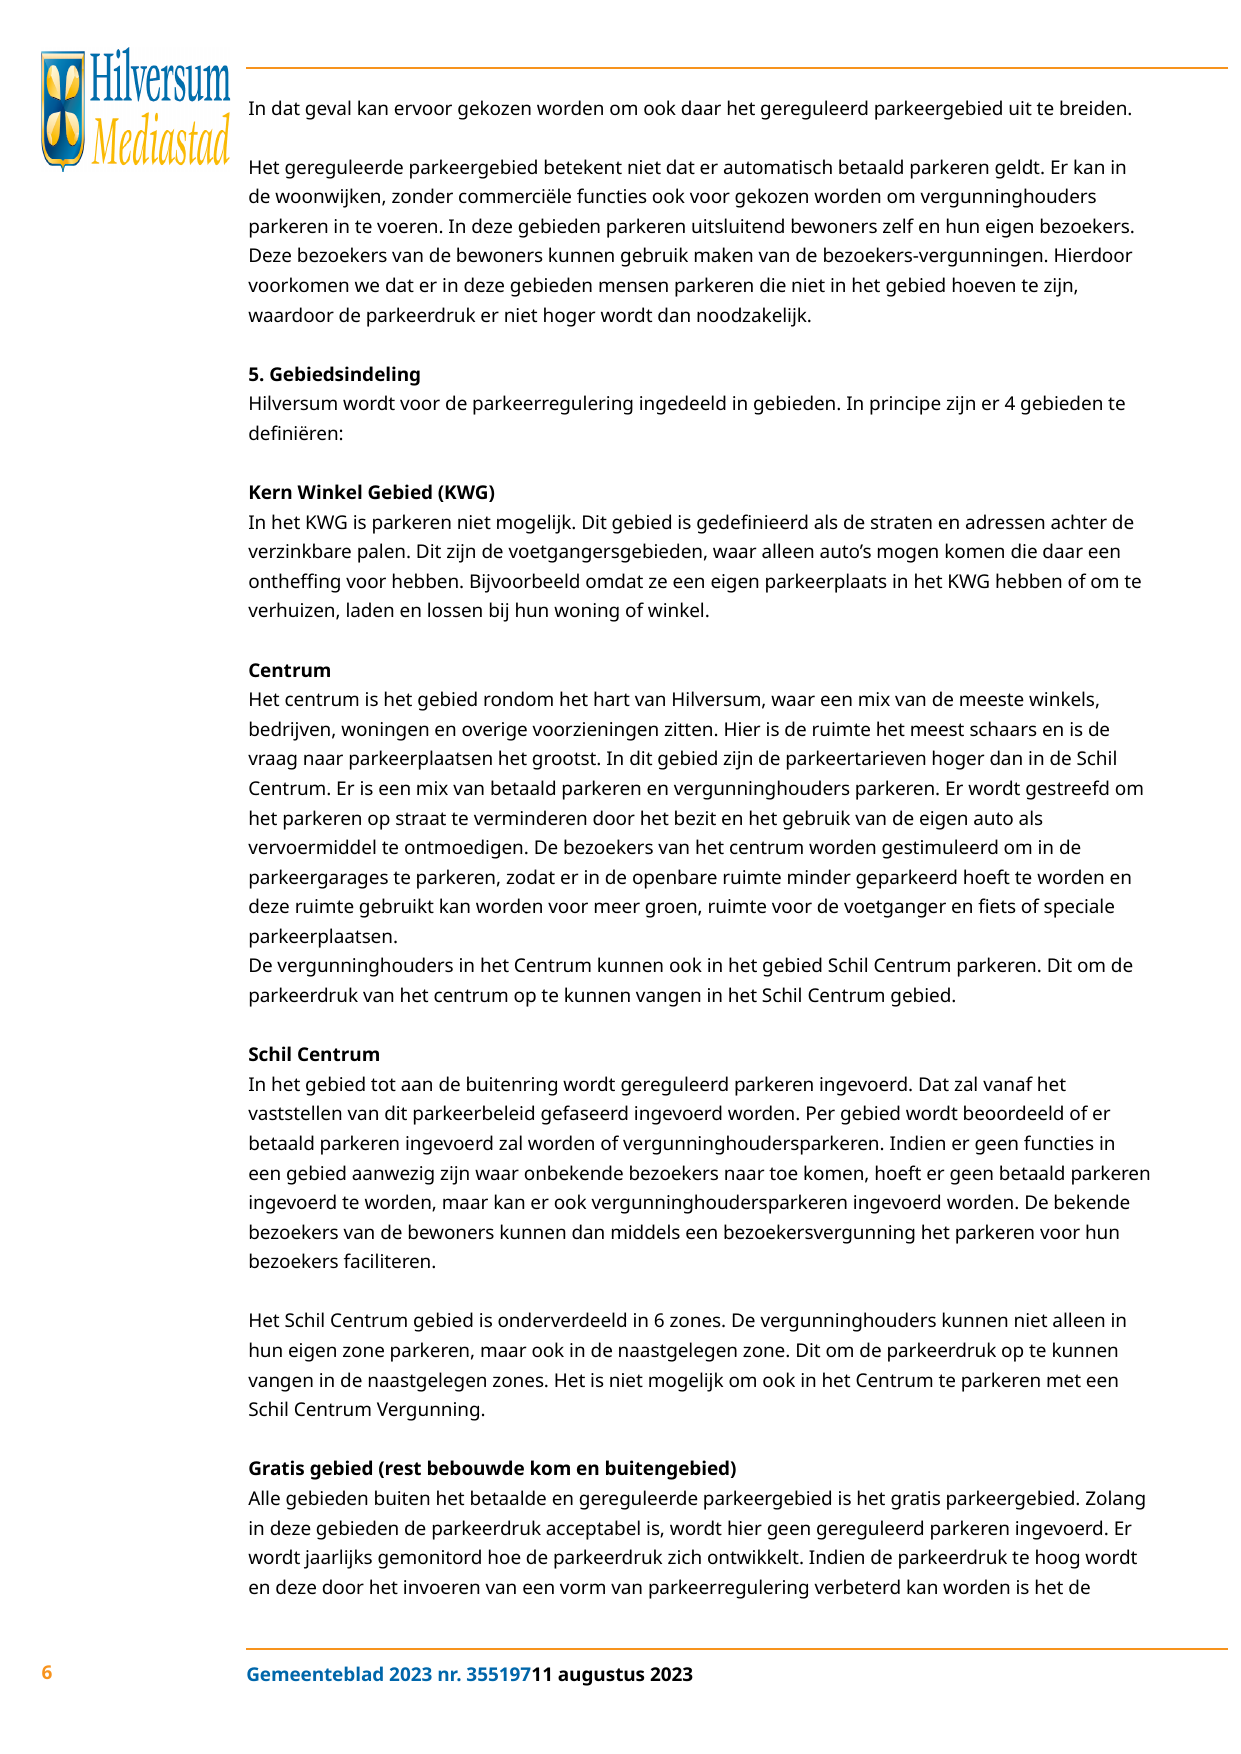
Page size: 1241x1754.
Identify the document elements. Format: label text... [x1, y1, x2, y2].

text Hilversum wordt voor de parkeerregulering ingedeeld in gebieden. In principe zijn er 4 gebieden te definiëren: [248, 391, 1152, 446]
text Schil Centrum [248, 1041, 1152, 1067]
text Gratis gebied (rest bebouwde kom en buitengebied) [248, 1456, 1152, 1481]
text Het Schil Centrum gebied is onderverdeeld in 6 zones. De vergunninghouders kunnen niet alleen in hun eigen zone parkeren, maar ook in de naastgelegen zone. Dit om de parkeerdruk op te kunnen vangen in de naastgelegen zones. Het is niet mogelijk om ook in het Centrum te parkeren met een Schil Centrum Vergunning. [248, 1308, 1152, 1422]
text Centrum [248, 657, 1152, 683]
text In dat geval kan ervoor gekozen worden om ook daar het gereguleerd parkeergebied uit te breiden. [248, 95, 1152, 121]
text Alle gebieden buiten het betaalde en gereguleerde parkeergebied is het gratis parkeergebied. Zolang in deze gebieden de parkeerdruk acceptabel is, wordt hier geen gereguleerd parkeren ingevoerd. Er wordt jaarlijks gemonitord hoe de parkeerdruk zich ontwikkelt. Indien de parkeerdruk te hoog wordt en deze door het invoeren van een vorm van parkeerregulering verbeterd kan worden is het de [248, 1485, 1152, 1600]
text Kern Winkel Gebied (KWG) [248, 479, 1152, 505]
text In het KWG is parkeren niet mogelijk. Dit gebied is gedefinieerd als de straten en adressen achter de verzinkbare palen. Dit zijn de voetgangersgebieden, waar alleen auto’s mogen komen die daar een ontheffing voor hebben. Bijvoorbeeld omdat ze een eigen parkeerplaats in het KWG hebben of om te verhuizen, laden en lossen bij hun woning of winkel. [248, 509, 1152, 623]
picture [41, 47, 231, 172]
text De vergunninghouders in het Centrum kunnen ook in het gebied Schil Centrum parkeren. Dit om de parkeerdruk van het centrum op te kunnen vangen in het Schil Centrum gebied. [248, 953, 1152, 1008]
text In het gebied tot aan de buitenring wordt gereguleerd parkeren ingevoerd. Dat zal vanaf het vaststellen van dit parkeerbeleid gefaseerd ingevoerd worden. Per gebied wordt beoordeeld of er betaald parkeren ingevoerd zal worden of vergunninghoudersparkeren. Indien er geen functies in een gebied aanwezig zijn waar onbekende bezoekers naar toe komen, hoeft er geen betaald parkeren ingevoerd te worden, maar kan er ook vergunninghoudersparkeren ingevoerd worden. De bekende bezoekers van de bewoners kunnen dan middels een bezoekersvergunning het parkeren voor hun bezoekers faciliteren. [248, 1071, 1152, 1274]
text Het centrum is het gebied rondom het hart van Hilversum, waar een mix van de meeste winkels, bedrijven, woningen en overige voorzieningen zitten. Hier is de ruimte het meest schaars en is de vraag naar parkeerplaatsen het grootst. In dit gebied zijn de parkeertarieven hoger dan in de Schil Centrum. Er is een mix van betaald parkeren en vergunninghouders parkeren. Er wordt gestreefd om het parkeren op straat te verminderen door het bezit en het gebruik van de eigen auto als vervoermiddel te ontmoedigen. De bezoekers van het centrum worden gestimuleerd om in de parkeergarages te parkeren, zodat er in de openbare ruimte minder geparkeerd hoeft te worden en deze ruimte gebruikt kan worden voor meer groen, ruimte voor de voetganger en fiets of speciale parkeerplaatsen. [248, 686, 1152, 949]
text 5. Gebiedsindeling [248, 361, 1152, 387]
text Het gereguleerde parkeergebied betekent niet dat er automatisch betaald parkeren geldt. Er kan in de woonwijken, zonder commerciële functies ook voor gekozen worden om vergunninghouders parkeren in te voeren. In deze gebieden parkeren uitsluitend bewoners zelf en hun eigen bezoekers. Deze bezoekers van de bewoners kunnen gebruik maken van de bezoekers-vergunningen. Hierdoor voorkomen we dat er in deze gebieden mensen parkeren die niet in het gebied hoeven te zijn, waardoor de parkeerdruk er niet hoger wordt dan noodzakelijk. [248, 154, 1152, 328]
